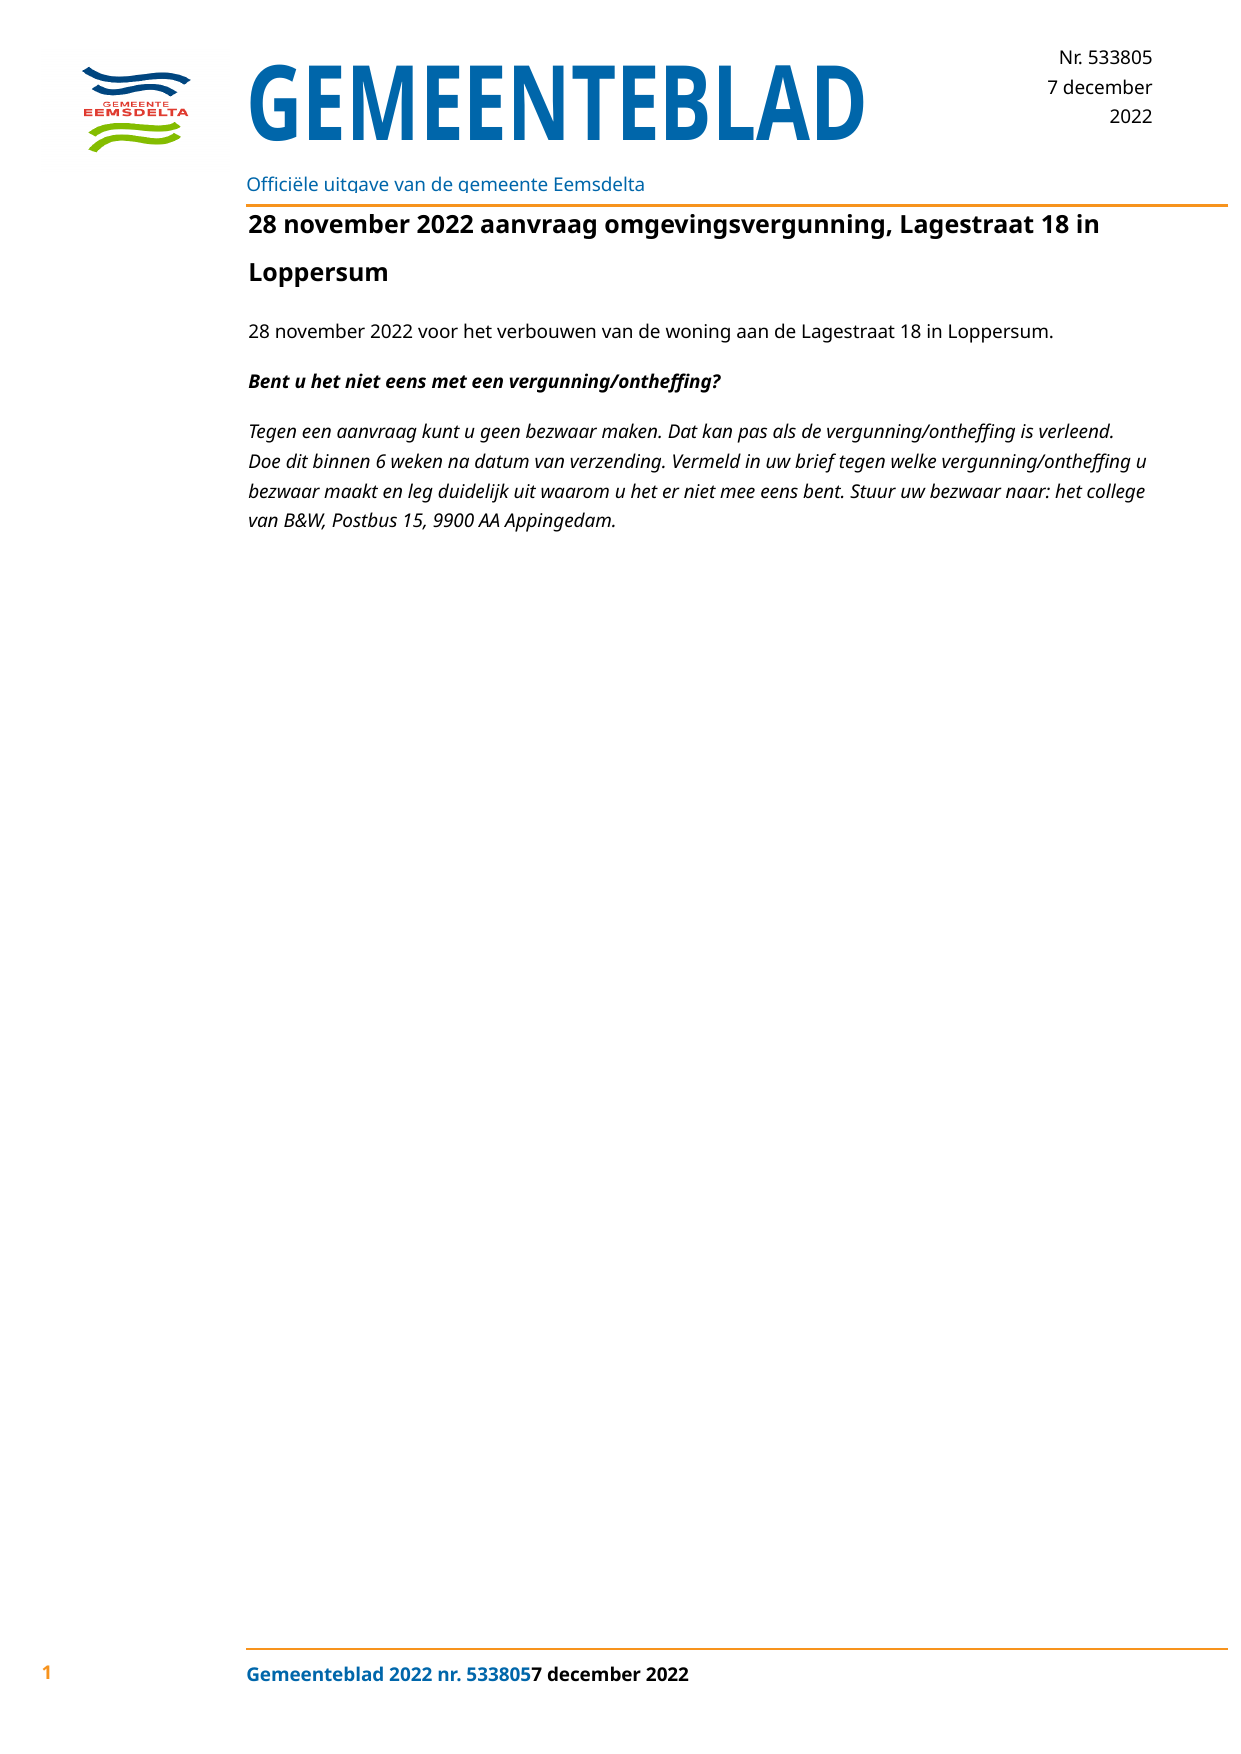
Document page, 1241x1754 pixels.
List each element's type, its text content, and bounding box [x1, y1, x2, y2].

text 28 november 2022 aanvraag omgevingsvergunning, Lagestraat 18 in Loppersum [248, 207, 1152, 288]
text 28 november 2022 voor het verbouwen van de woning aan de Lagestraat 18 in Loppersum. [248, 318, 1152, 344]
text Bent u het niet eens met een vergunning/ontheffing? [248, 368, 1152, 394]
text Tegen een aanvraag kunt u geen bezwaar maken. Dat kan pas als de vergunning/ontheffing is verleend. Doe dit binnen 6 weken na datum van verzending. Vermeld in uw brief tegen welke vergunning/ontheffing u bezwaar maakt en leg duidelijk uit waarom u het er niet mee eens bent. Stuur uw bezwaar naar: het college van B&W, Postbus 15, 9900 AA Appingedam. [248, 419, 1152, 533]
picture [41, 47, 231, 172]
